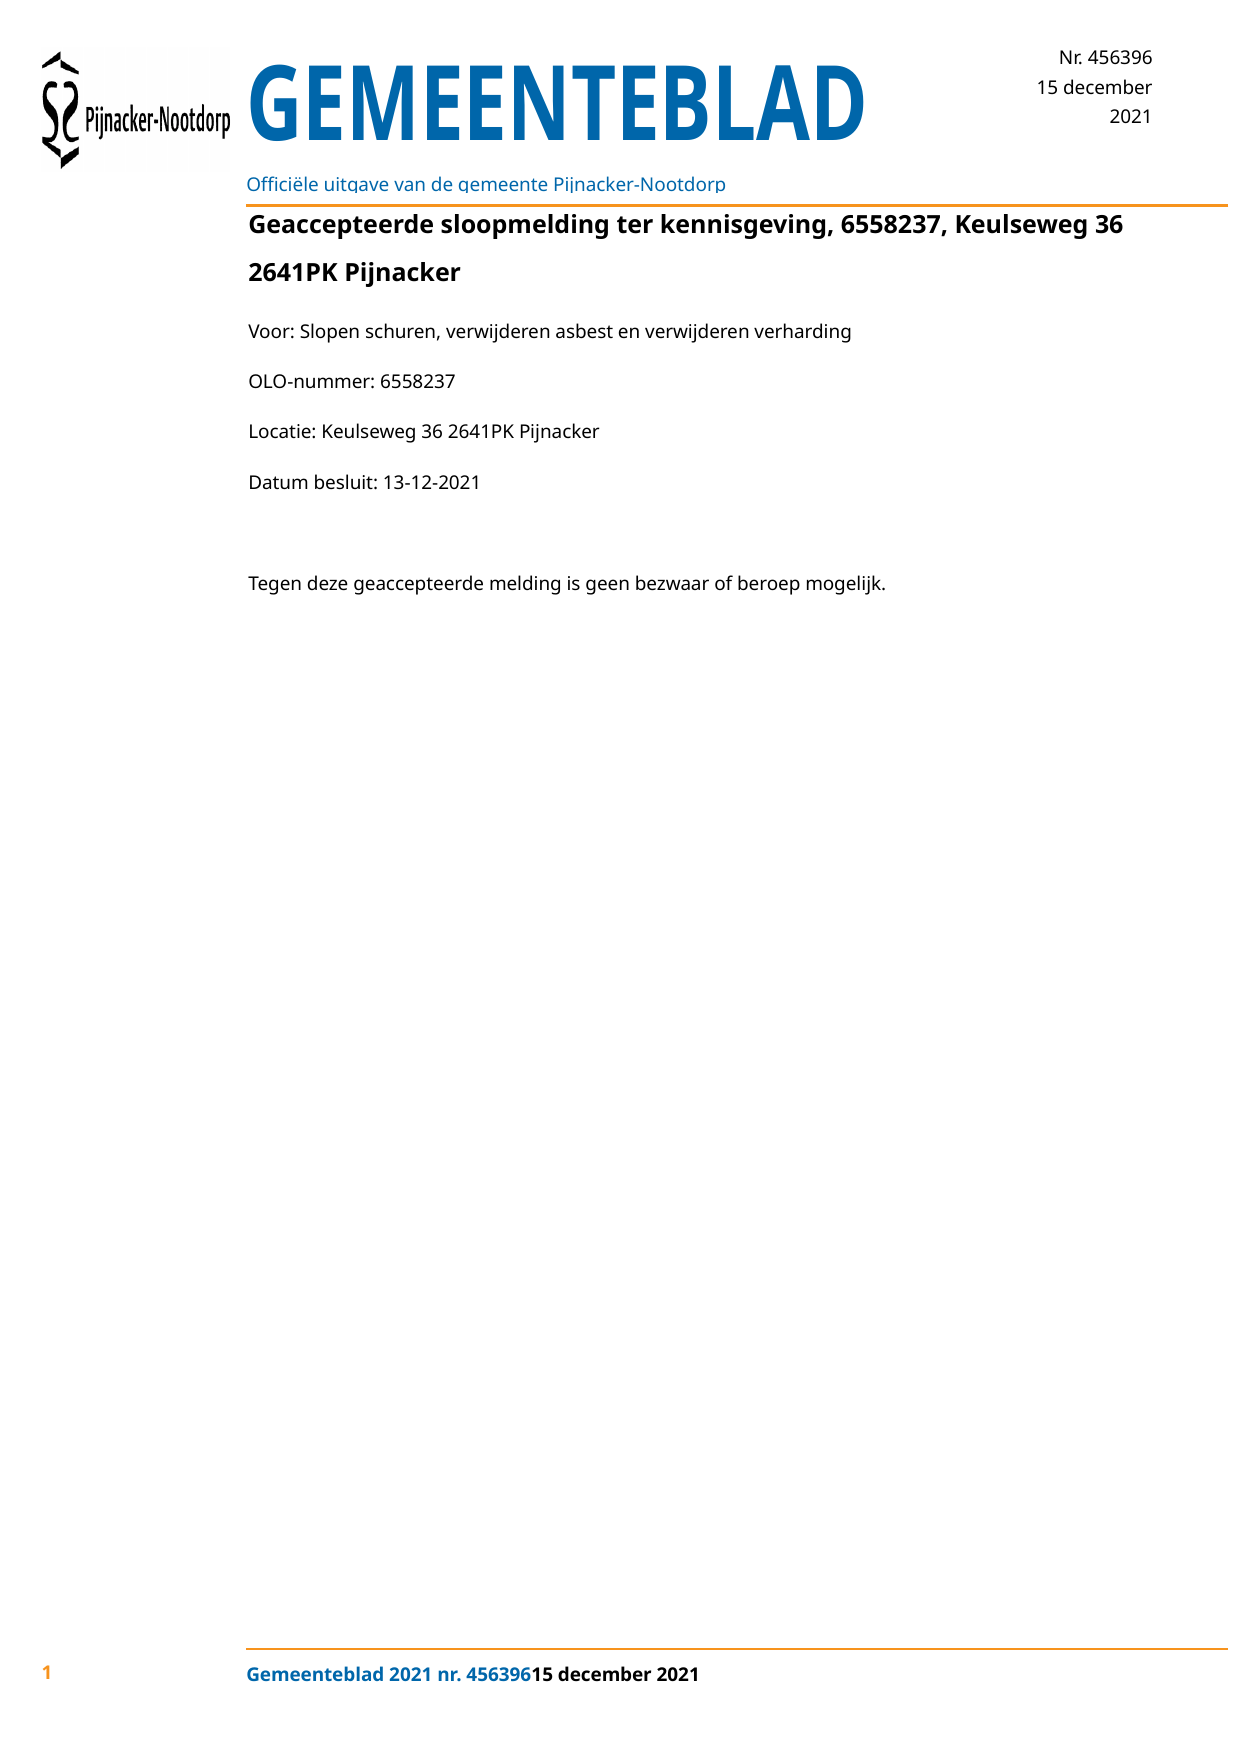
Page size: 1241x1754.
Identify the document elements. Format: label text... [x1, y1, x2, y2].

text Datum besluit: 13-12-2021 [248, 469, 1152, 495]
picture [41, 47, 231, 172]
text Tegen deze geaccepteerde melding is geen bezwaar of beroep mogelijk. [248, 570, 1152, 596]
text OLO-nummer: 6558237 [248, 368, 1152, 394]
text Geaccepteerde sloopmelding ter kennisgeving, 6558237, Keulseweg 36 2641PK Pijnacker [248, 207, 1152, 288]
text Locatie: Keulseweg 36 2641PK Pijnacker [248, 419, 1152, 444]
text Voor: Slopen schuren, verwijderen asbest en verwijderen verharding [248, 318, 1152, 344]
